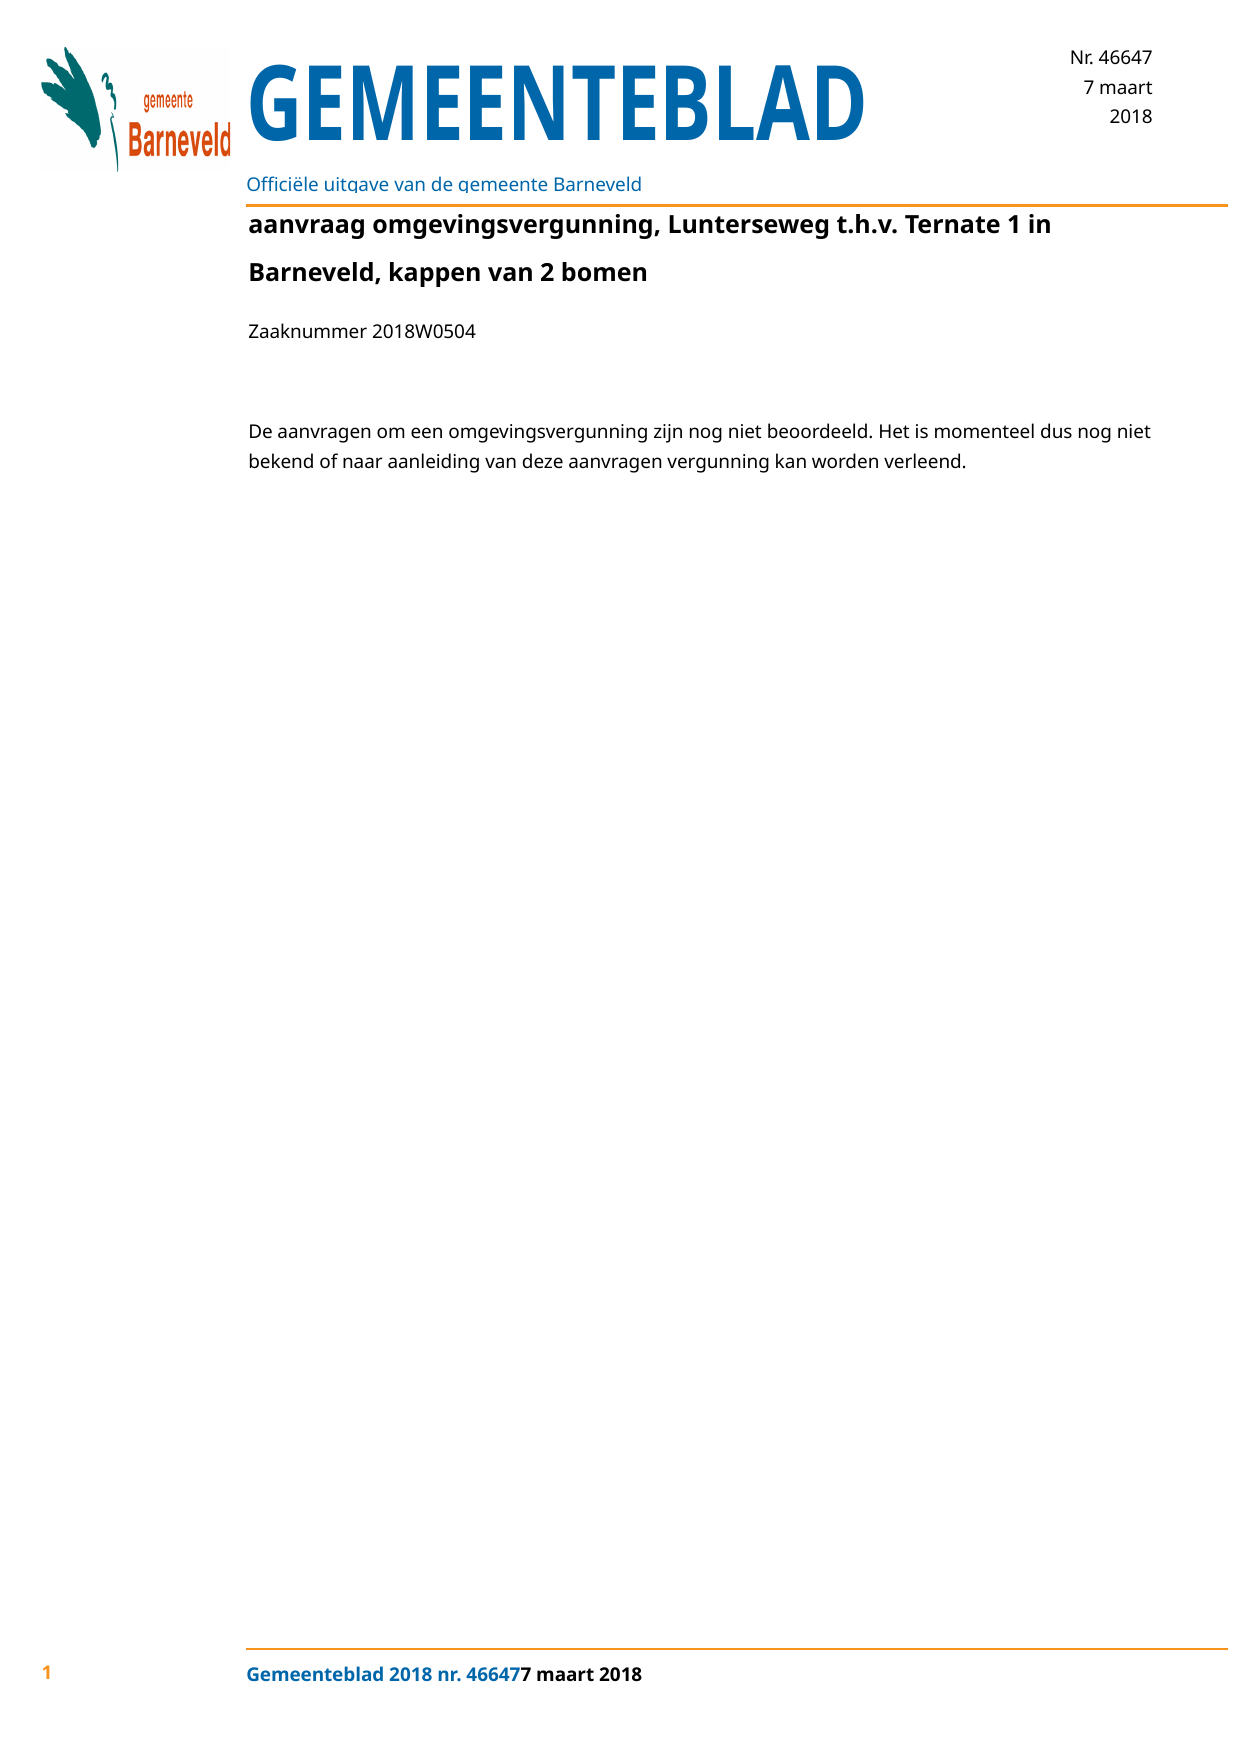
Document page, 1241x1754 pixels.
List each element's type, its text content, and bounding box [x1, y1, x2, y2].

text aanvraag omgevingsvergunning, Lunterseweg t.h.v. Ternate 1 in Barneveld, kappen van 2 bomen [248, 207, 1152, 288]
text De aanvragen om een omgevingsvergunning zijn nog niet beoordeeld. Het is momenteel dus nog niet bekend of naar aanleiding van deze aanvragen vergunning kan worden verleend. [248, 419, 1152, 474]
text Zaaknummer 2018W0504 [248, 318, 1152, 344]
picture [41, 47, 231, 172]
